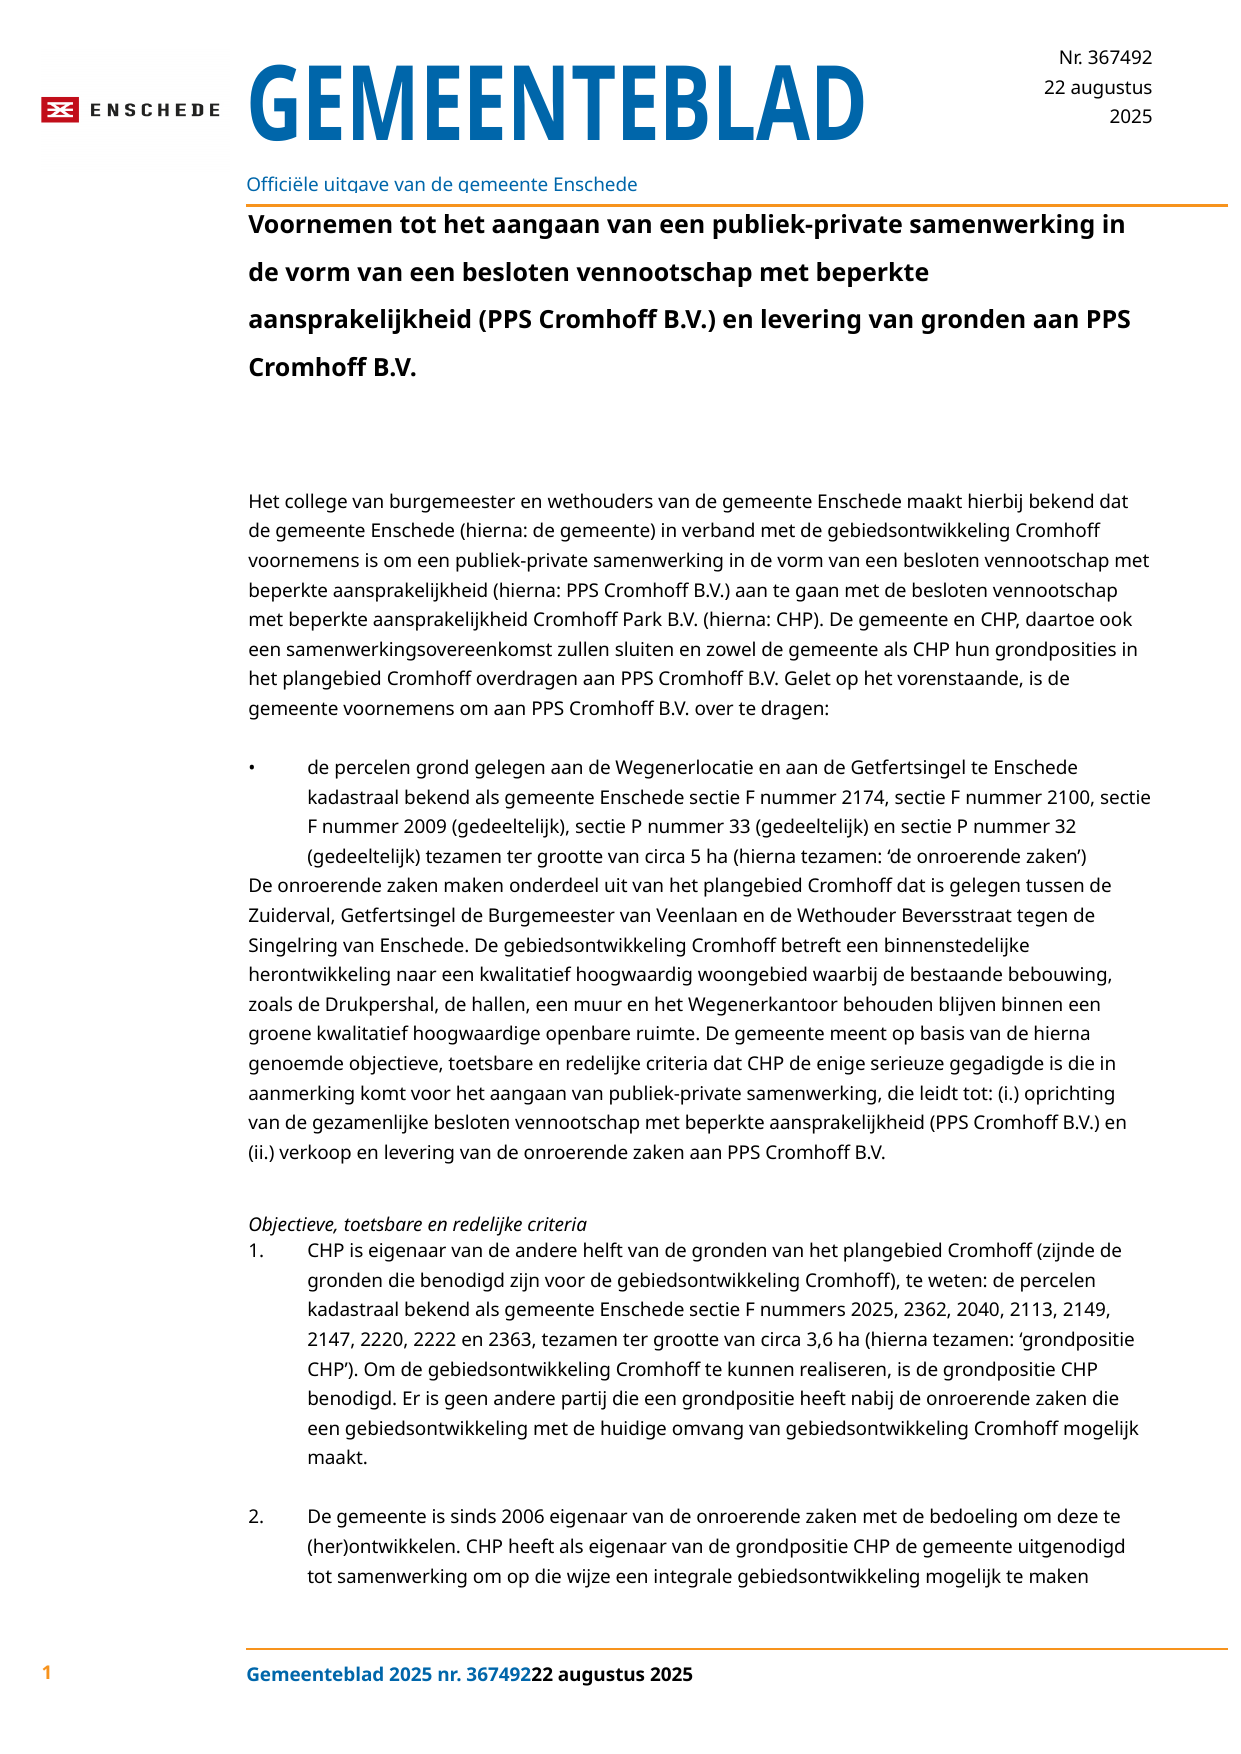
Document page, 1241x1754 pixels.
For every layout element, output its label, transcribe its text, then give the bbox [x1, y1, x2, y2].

list CHP is eigenaar van de andere helft van de gronden van het plangebied Cromhoff (zijnde de gronden die benodigd zijn voor de gebiedsontwikkeling Cromhoff), te weten: de percelen kadastraal bekend als gemeente Enschede sectie F nummers 2025, 2362, 2040, 2113, 2149, 2147, 2220, 2222 en 2363, tezamen ter grootte van circa 3,6 ha (hierna tezamen: ‘grondpositie CHP’). Om de gebiedsontwikkeling Cromhoff te kunnen realiseren, is de grondpositie CHP benodigd. Er is geen andere partij die een grondpositie heeft nabij de onroerende zaken die een gebiedsontwikkeling met de huidige omvang van gebiedsontwikkeling Cromhoff mogelijk maakt. [248, 1237, 1152, 1470]
picture [41, 47, 231, 172]
list De gemeente is sinds 2006 eigenaar van de onroerende zaken met de bedoeling om deze te (her)ontwikkelen. CHP heeft als eigenaar van de grondpositie CHP de gemeente uitgenodigd tot samenwerking om op die wijze een integrale gebiedsontwikkeling mogelijk te maken [248, 1504, 1152, 1588]
text Voornemen tot het aangaan van een publiek-private samenwerking in de vorm van een besloten vennootschap met beperkte aansprakelijkheid (PPS Cromhoff B.V.) en levering van gronden aan PPS Cromhoff B.V. [248, 207, 1152, 384]
list de percelen grond gelegen aan de Wegenerlocatie en aan de Getfertsingel te Enschede kadastraal bekend als gemeente Enschede sectie F nummer 2174, sectie F nummer 2100, sectie F nummer 2009 (gedeeltelijk), sectie P nummer 33 (gedeeltelijk) en sectie P nummer 32 (gedeeltelijk) tezamen ter grootte van circa 5 ha (hierna tezamen: ‘de onroerende zaken’) [248, 754, 1152, 869]
text Objectieve, toetsbare en redelijke criteria [248, 1212, 1152, 1237]
text Het college van burgemeester en wethouders van de gemeente Enschede maakt hierbij bekend dat de gemeente Enschede (hierna: de gemeente) in verband met de gebiedsontwikkeling Cromhoff voornemens is om een publiek-private samenwerking in de vorm van een besloten vennootschap met beperkte aansprakelijkheid (hierna: PPS Cromhoff B.V.) aan te gaan met de besloten vennootschap met beperkte aansprakelijkheid Cromhoff Park B.V. (hierna: CHP). De gemeente en CHP, daartoe ook een samenwerkingsovereenkomst zullen sluiten en zowel de gemeente als CHP hun grondposities in het plangebied Cromhoff overdragen aan PPS Cromhoff B.V. Gelet op het vorenstaande, is de gemeente voornemens om aan PPS Cromhoff B.V. over te dragen: [248, 488, 1152, 721]
text De onroerende zaken maken onderdeel uit van het plangebied Cromhoff dat is gelegen tussen de Zuiderval, Getfertsingel de Burgemeester van Veenlaan en de Wethouder Beversstraat tegen de Singelring van Enschede. De gebiedsontwikkeling Cromhoff betreft een binnenstedelijke herontwikkeling naar een kwalitatief hoogwaardig woongebied waarbij de bestaande bebouwing, zoals de Drukpershal, de hallen, een muur en het Wegenerkantoor behouden blijven binnen een groene kwalitatief hoogwaardige openbare ruimte. De gemeente meent op basis van de hierna genoemde objectieve, toetsbare en redelijke criteria dat CHP de enige serieuze gegadigde is die in aanmerking komt voor het aangaan van publiek-private samenwerking, die leidt tot: (i.) oprichting van de gezamenlijke besloten vennootschap met beperkte aansprakelijkheid (PPS Cromhoff B.V.) en (ii.) verkoop en levering van de onroerende zaken aan PPS Cromhoff B.V. [248, 873, 1152, 1165]
